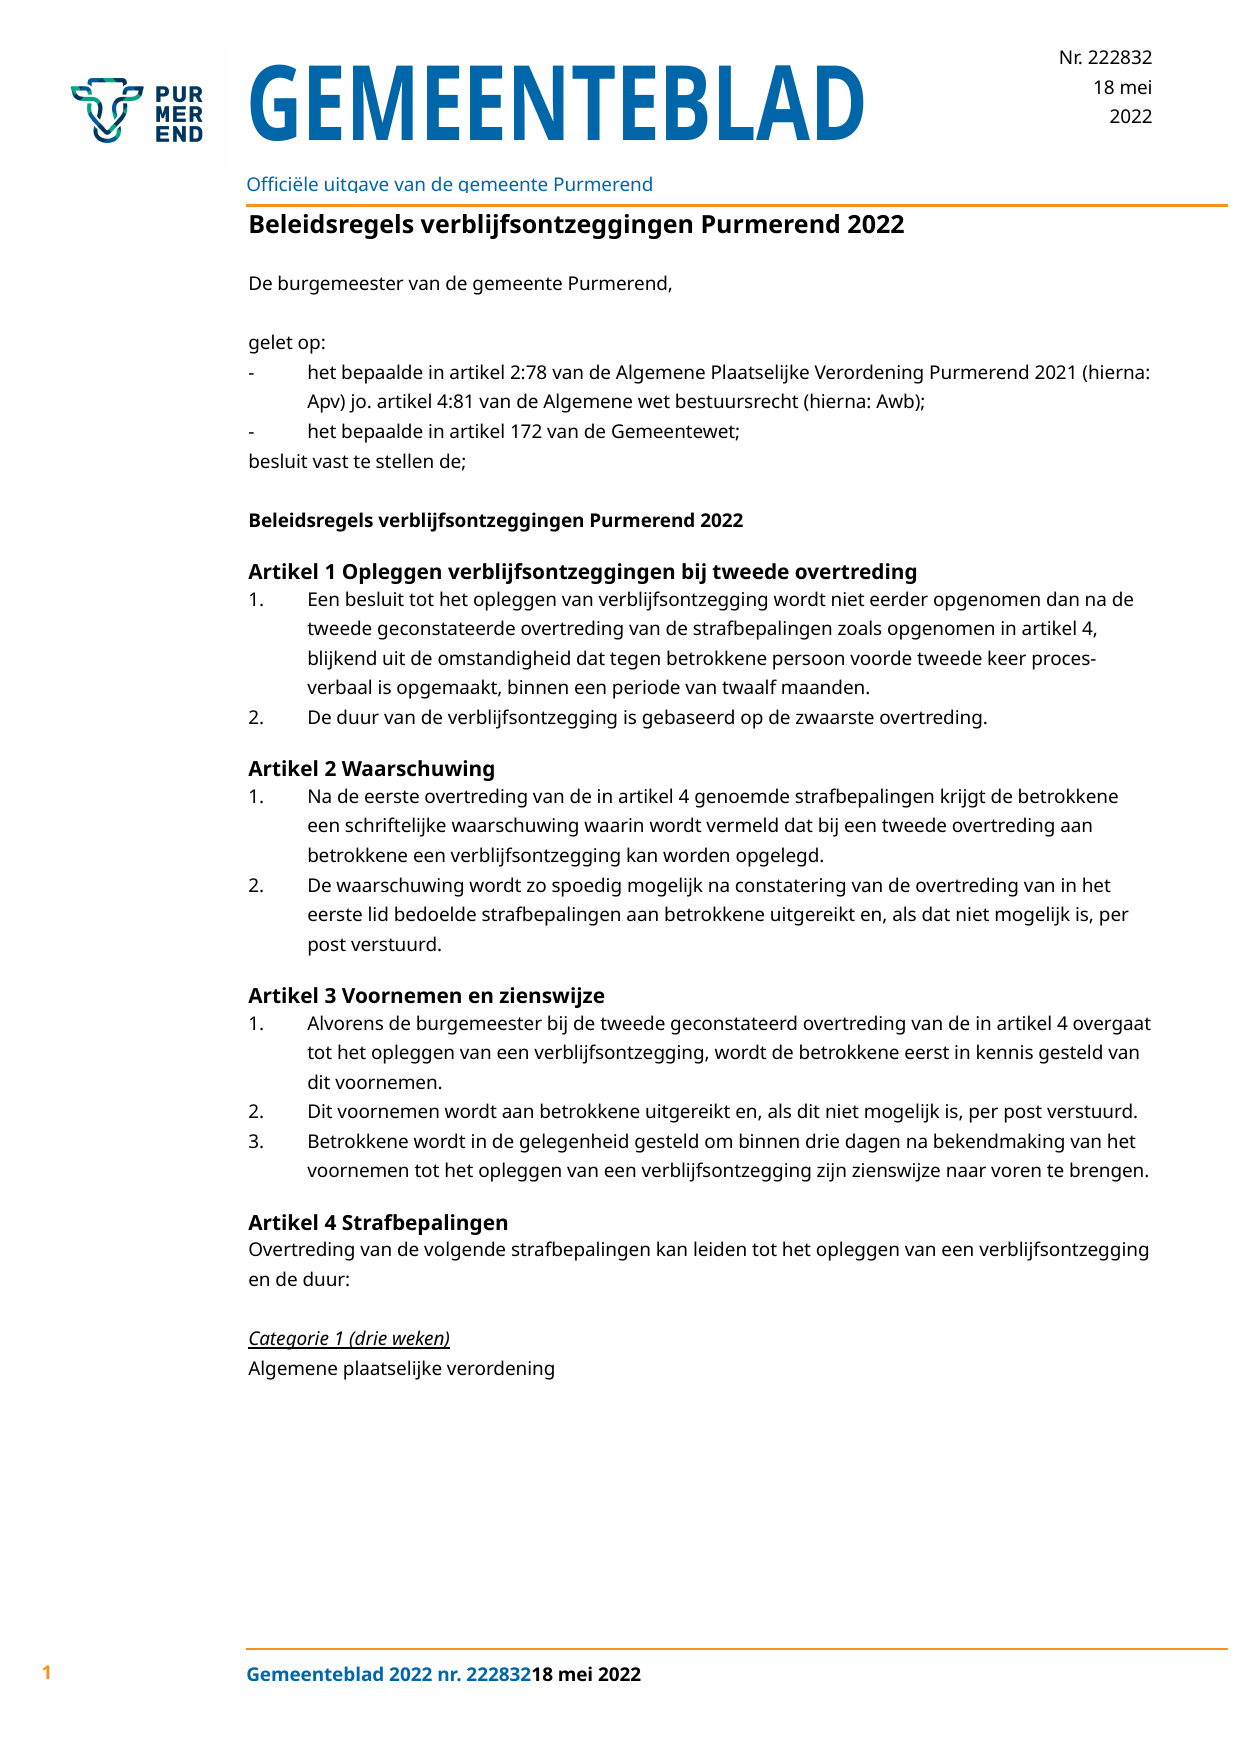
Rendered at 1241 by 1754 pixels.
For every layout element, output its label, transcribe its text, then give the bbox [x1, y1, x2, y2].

text gelet op: [248, 329, 1152, 355]
text Artikel 3 Voornemen en zienswijze [248, 981, 1152, 1010]
list het bepaalde in artikel 172 van de Gemeentewet; [248, 418, 1152, 444]
text Categorie 1 (drie weken) [248, 1325, 1152, 1351]
list het bepaalde in artikel 2:78 van de Algemene Plaatselijke Verordening Purmerend 2021 (hierna: Apv) jo. artikel 4:81 van de Algemene wet bestuursrecht (hierna: Awb); [248, 359, 1152, 414]
text Beleidsregels verblijfsontzeggingen Purmerend 2022 [248, 507, 1152, 533]
list De waarschuwing wordt zo spoedig mogelijk na constatering van de overtreding van in het eerste lid bedoelde strafbepalingen aan betrokkene uitgereikt en, als dat niet mogelijk is, per post verstuurd. [248, 872, 1152, 957]
text Algemene plaatselijke verordening [248, 1355, 1152, 1381]
list Dit voornemen wordt aan betrokkene uitgereikt en, als dit niet mogelijk is, per post verstuurd. [248, 1098, 1152, 1124]
text Beleidsregels verblijfsontzeggingen Purmerend 2022 [248, 207, 1152, 241]
picture [41, 47, 231, 172]
text Overtreding van de volgende strafbepalingen kan leiden tot het opleggen van een verblijfsontzegging en de duur: [248, 1237, 1152, 1292]
list Alvorens de burgemeester bij de tweede geconstateerd overtreding van de in artikel 4 overgaat tot het opleggen van een verblijfsontzegging, wordt de betrokkene eerst in kennis gesteld van dit voornemen. [248, 1010, 1152, 1095]
list Na de eerste overtreding van de in artikel 4 genoemde strafbepalingen krijgt de betrokkene een schriftelijke waarschuwing waarin wordt vermeld dat bij een tweede overtreding aan betrokkene een verblijfsontzegging kan worden opgelegd. [248, 783, 1152, 868]
text besluit vast te stellen de; [248, 448, 1152, 473]
list Betrokkene wordt in de gelegenheid gesteld om binnen drie dagen na bekendmaking van het voornemen tot het opleggen van een verblijfsontzegging zijn zienswijze naar voren te brengen. [248, 1128, 1152, 1183]
text Artikel 2 Waarschuwing [248, 754, 1152, 783]
text De burgemeester van de gemeente Purmerend, [248, 270, 1152, 296]
list De duur van de verblijfsontzegging is gebaseerd op de zwaarste overtreding. [248, 704, 1152, 730]
text Artikel 4 Strafbepalingen [248, 1208, 1152, 1237]
list Een besluit tot het opleggen van verblijfsontzegging wordt niet eerder opgenomen dan na de tweede geconstateerde overtreding van de strafbepalingen zoals opgenomen in artikel 4, blijkend uit de omstandigheid dat tegen betrokkene persoon voorde tweede keer proces-verbaal is opgemaakt, binnen een periode van twaalf maanden. [248, 586, 1152, 700]
text Artikel 1 Opleggen verblijfsontzeggingen bij tweede overtreding [248, 557, 1152, 586]
